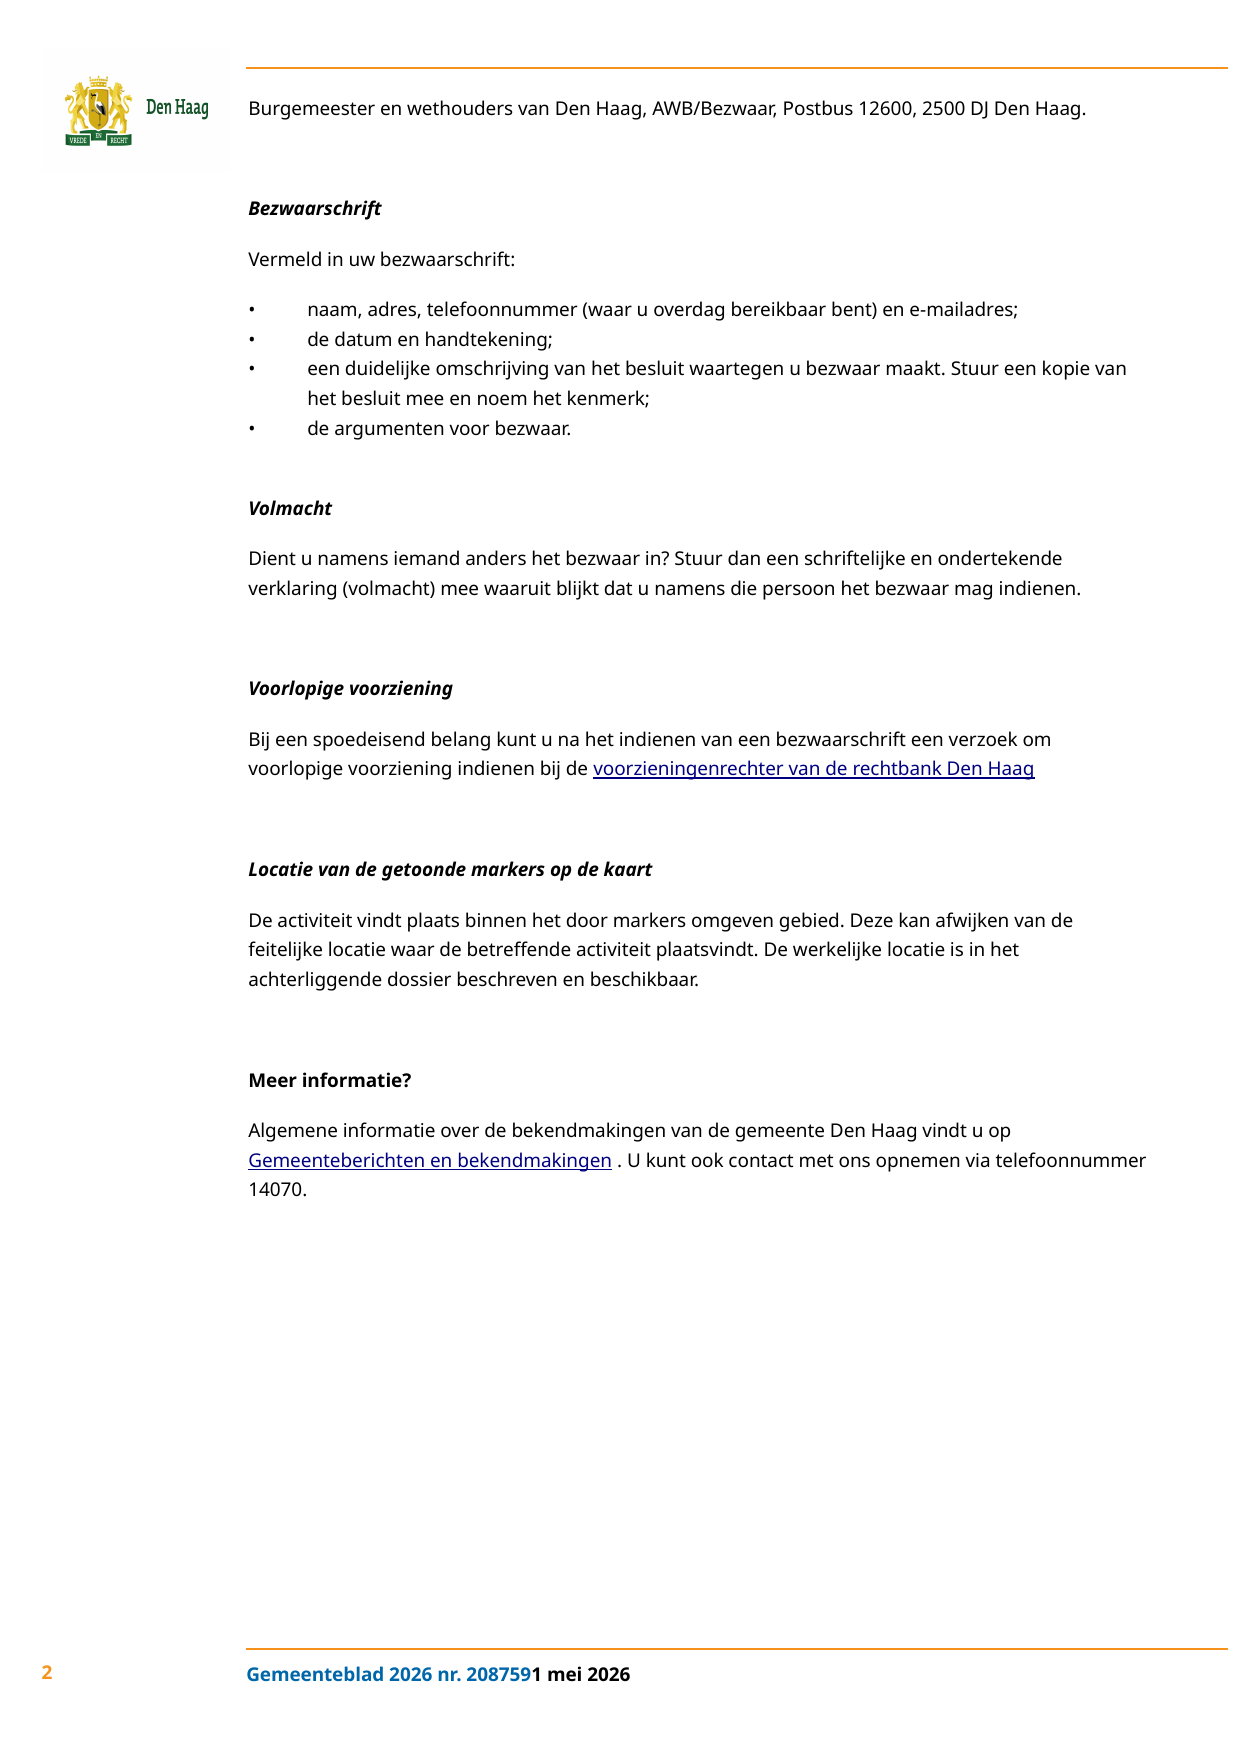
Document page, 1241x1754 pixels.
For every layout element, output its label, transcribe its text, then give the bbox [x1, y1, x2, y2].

text Bij een spoedeisend belang kunt u na het indienen van een bezwaarschrift een verzoek om voorlopige voorziening indienen bij de voorzieningenrechter van de rechtbank Den Haag [248, 726, 1152, 781]
list naam, adres, telefoonnummer (waar u overdag bereikbaar bent) en e-mailadres; [248, 296, 1152, 322]
text Bezwaarschrift [248, 196, 1152, 221]
list de argumenten voor bezwaar. [248, 415, 1152, 441]
text Volmacht [248, 495, 1152, 521]
text Meer informatie? [248, 1067, 1152, 1093]
text Burgemeester en wethouders van Den Haag, AWB/Bezwaar, Postbus 12600, 2500 DJ Den Haag. [248, 95, 1152, 121]
text Algemene informatie over de bekendmakingen van de gemeente Den Haag vindt u op Gemeenteberichten en bekendmakingen . U kunt ook contact met ons opnemen via telefoonnummer 14070. [248, 1117, 1152, 1202]
text Voorlopige voorziening [248, 676, 1152, 701]
list een duidelijke omschrijving van het besluit waartegen u bezwaar maakt. Stuur een kopie van het besluit mee en noem het kenmerk; [248, 356, 1152, 411]
text Vermeld in uw bezwaarschrift: [248, 246, 1152, 272]
picture [41, 47, 231, 172]
text De activiteit vindt plaats binnen het door markers omgeven gebied. Deze kan afwijken van de feitelijke locatie waar de betreffende activiteit plaatsvindt. De werkelijke locatie is in het achterliggende dossier beschreven en beschikbaar. [248, 907, 1152, 992]
text Dient u namens iemand anders het bezwaar in? Stuur dan een schriftelijke en ondertekende verklaring (volmacht) mee waaruit blijkt dat u namens die persoon het bezwaar mag indienen. [248, 545, 1152, 601]
list de datum en handtekening; [248, 326, 1152, 352]
text Locatie van de getoonde markers op de kaart [248, 856, 1152, 882]
